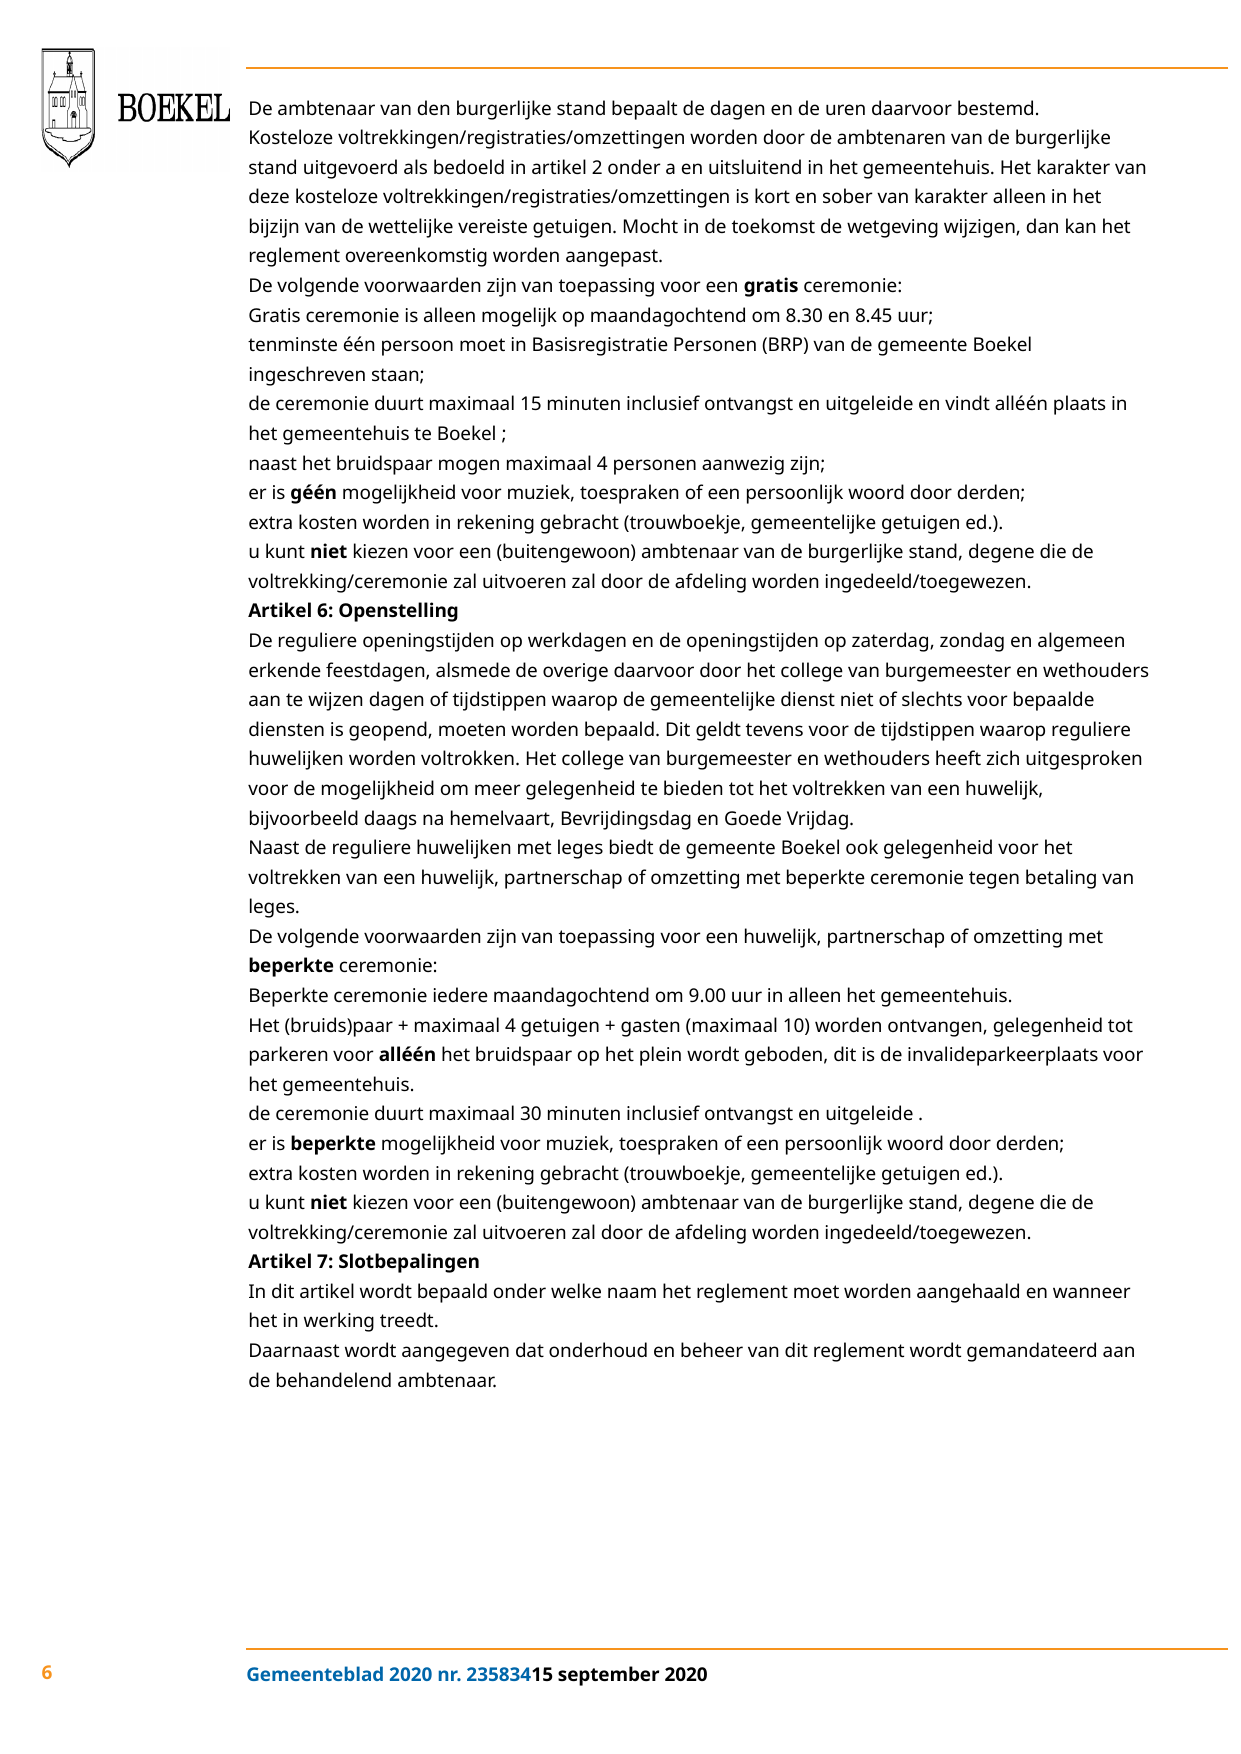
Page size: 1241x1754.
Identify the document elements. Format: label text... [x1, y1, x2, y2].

text naast het bruidspaar mogen maximaal 4 personen aanwezig zijn; [248, 450, 1152, 476]
text er is beperkte mogelijkheid voor muziek, toespraken of een persoonlijk woord door derden; [248, 1130, 1152, 1156]
text Daarnaast wordt aangegeven dat onderhoud en beheer van dit reglement wordt gemandateerd aan de behandelend ambtenaar. [248, 1337, 1152, 1393]
text Kosteloze voltrekkingen/registraties/omzettingen worden door de ambtenaren van de burgerlijke stand uitgevoerd als bedoeld in artikel 2 onder a en uitsluitend in het gemeentehuis. Het karakter van deze kosteloze voltrekkingen/registraties/omzettingen is kort en sober van karakter alleen in het bijzijn van de wettelijke vereiste getuigen. Mocht in de toekomst de wetgeving wijzigen, dan kan het reglement overeenkomstig worden aangepast. [248, 124, 1152, 268]
text extra kosten worden in rekening gebracht (trouwboekje, gemeentelijke getuigen ed.). [248, 1160, 1152, 1186]
text De ambtenaar van den burgerlijke stand bepaalt de dagen en de uren daarvoor bestemd. [248, 95, 1152, 121]
text Artikel 7: Slotbepalingen [248, 1248, 1152, 1274]
text Gratis ceremonie is alleen mogelijk op maandagochtend om 8.30 en 8.45 uur; [248, 302, 1152, 328]
text tenminste één persoon moet in Basisregistratie Personen (BRP) van de gemeente Boekel ingeschreven staan; [248, 331, 1152, 387]
text u kunt niet kiezen voor een (buitengewoon) ambtenaar van de burgerlijke stand, degene die de voltrekking/ceremonie zal uitvoeren zal door de afdeling worden ingedeeld/toegewezen. [248, 1189, 1152, 1245]
text De volgende voorwaarden zijn van toepassing voor een gratis ceremonie: [248, 272, 1152, 298]
text De reguliere openingstijden op werkdagen en de openingstijden op zaterdag, zondag en algemeen erkende feestdagen, alsmede de overige daarvoor door het college van burgemeester en wethouders aan te wijzen dagen of tijdstippen waarop de gemeentelijke dienst niet of slechts voor bepaalde diensten is geopend, moeten worden bepaald. Dit geldt tevens voor de tijdstippen waarop reguliere huwelijken worden voltrokken. Het college van burgemeester en wethouders heeft zich uitgesproken voor de mogelijkheid om meer gelegenheid te bieden tot het voltrekken van een huwelijk, bijvoorbeeld daags na hemelvaart, Bevrijdingsdag en Goede Vrijdag. [248, 627, 1152, 831]
text Artikel 6: Openstelling [248, 598, 1152, 623]
text Beperkte ceremonie iedere maandagochtend om 9.00 uur in alleen het gemeentehuis. [248, 982, 1152, 1008]
text de ceremonie duurt maximaal 30 minuten inclusief ontvangst en uitgeleide . [248, 1101, 1152, 1126]
text Het (bruids)paar + maximaal 4 getuigen + gasten (maximaal 10) worden ontvangen, gelegenheid tot parkeren voor alléén het bruidspaar op het plein wordt geboden, dit is de invalideparkeerplaats voor het gemeentehuis. [248, 1012, 1152, 1097]
picture [41, 47, 231, 172]
text In dit artikel wordt bepaald onder welke naam het reglement moet worden aangehaald en wanneer het in werking treedt. [248, 1278, 1152, 1333]
text extra kosten worden in rekening gebracht (trouwboekje, gemeentelijke getuigen ed.). [248, 509, 1152, 535]
text De volgende voorwaarden zijn van toepassing voor een huwelijk, partnerschap of omzetting met beperkte ceremonie: [248, 923, 1152, 978]
text de ceremonie duurt maximaal 15 minuten inclusief ontvangst en uitgeleide en vindt alléén plaats in het gemeentehuis te Boekel ; [248, 391, 1152, 446]
text u kunt niet kiezen voor een (buitengewoon) ambtenaar van de burgerlijke stand, degene die de voltrekking/ceremonie zal uitvoeren zal door de afdeling worden ingedeeld/toegewezen. [248, 538, 1152, 594]
text Naast de reguliere huwelijken met leges biedt de gemeente Boekel ook gelegenheid voor het voltrekken van een huwelijk, partnerschap of omzetting met beperkte ceremonie tegen betaling van leges. [248, 834, 1152, 919]
text er is géén mogelijkheid voor muziek, toespraken of een persoonlijk woord door derden; [248, 479, 1152, 505]
